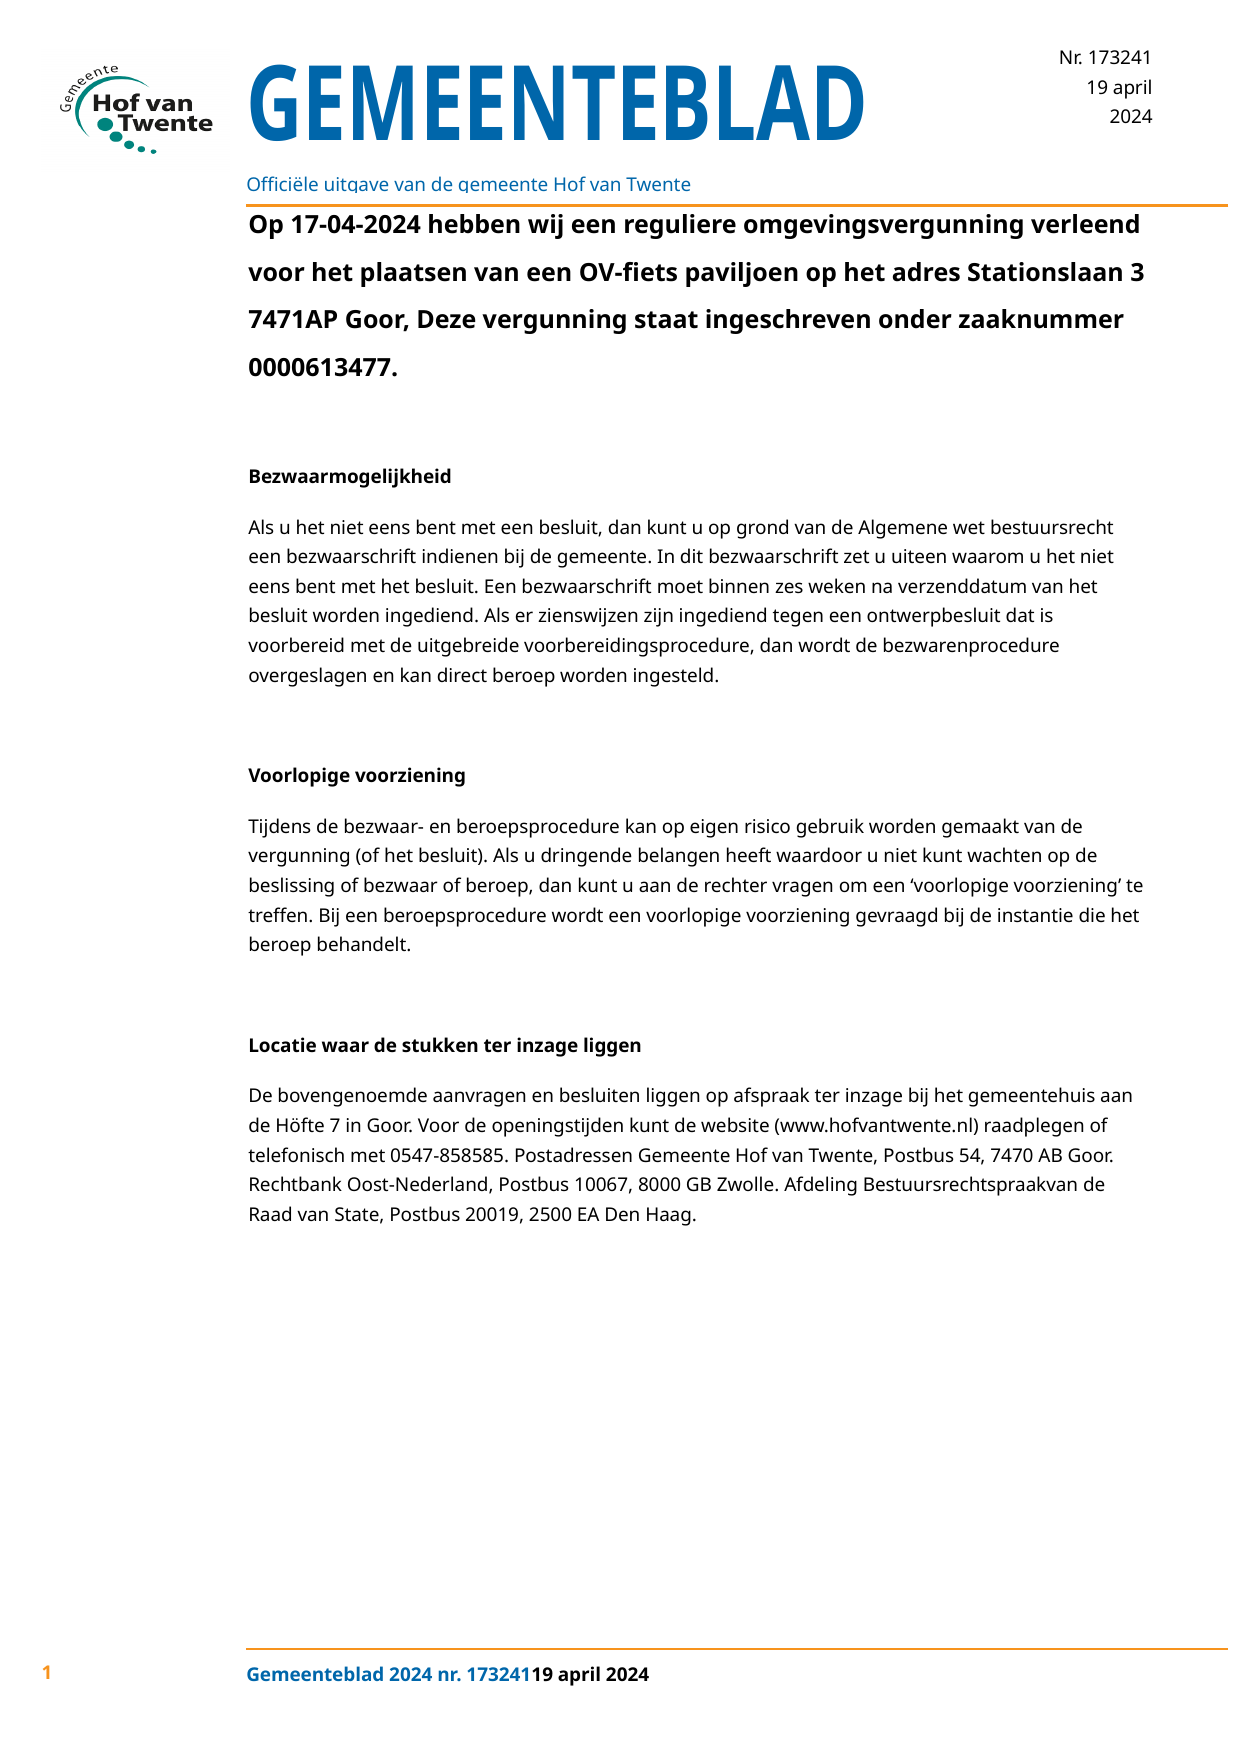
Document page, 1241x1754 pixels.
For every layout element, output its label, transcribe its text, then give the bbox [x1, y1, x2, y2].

text Bezwaarmogelijkheid [248, 463, 1152, 489]
text De bovengenoemde aanvragen en besluiten liggen op afspraak ter inzage bij het gemeentehuis aan de Höfte 7 in Goor. Voor de openingstijden kunt de website (www.hofvantwente.nl) raadplegen of telefonisch met 0547-858585. Postadressen Gemeente Hof van Twente, Postbus 54, 7470 AB Goor. Rechtbank Oost-Nederland, Postbus 10067, 8000 GB Zwolle. Afdeling Bestuursrechtspraakvan de Raad van State, Postbus 20019, 2500 EA Den Haag. [248, 1083, 1152, 1227]
text Locatie waar de stukken ter inzage liggen [248, 1032, 1152, 1058]
picture [41, 47, 231, 172]
text Op 17-04-2024 hebben wij een reguliere omgevingsvergunning verleend voor het plaatsen van een OV-fiets paviljoen op het adres Stationslaan 3 7471AP Goor, Deze vergunning staat ingeschreven onder zaaknummer 0000613477. [248, 207, 1152, 384]
text Als u het niet eens bent met een besluit, dan kunt u op grond van de Algemene wet bestuursrecht een bezwaarschrift indienen bij de gemeente. In dit bezwaarschrift zet u uiteen waarom u het niet eens bent met het besluit. Een bezwaarschrift moet binnen zes weken na verzenddatum van het besluit worden ingediend. Als er zienswijzen zijn ingediend tegen een ontwerpbesluit dat is voorbereid met de uitgebreide voorbereidingsprocedure, dan wordt de bezwarenprocedure overgeslagen en kan direct beroep worden ingesteld. [248, 514, 1152, 688]
text Voorlopige voorziening [248, 763, 1152, 788]
text Tijdens de bezwaar- en beroepsprocedure kan op eigen risico gebruik worden gemaakt van de vergunning (of het besluit). Als u dringende belangen heeft waardoor u niet kunt wachten op de beslissing of bezwaar of beroep, dan kunt u aan de rechter vragen om een ‘voorlopige voorziening’ te treffen. Bij een beroepsprocedure wordt een voorlopige voorziening gevraagd bij de instantie die het beroep behandelt. [248, 813, 1152, 957]
